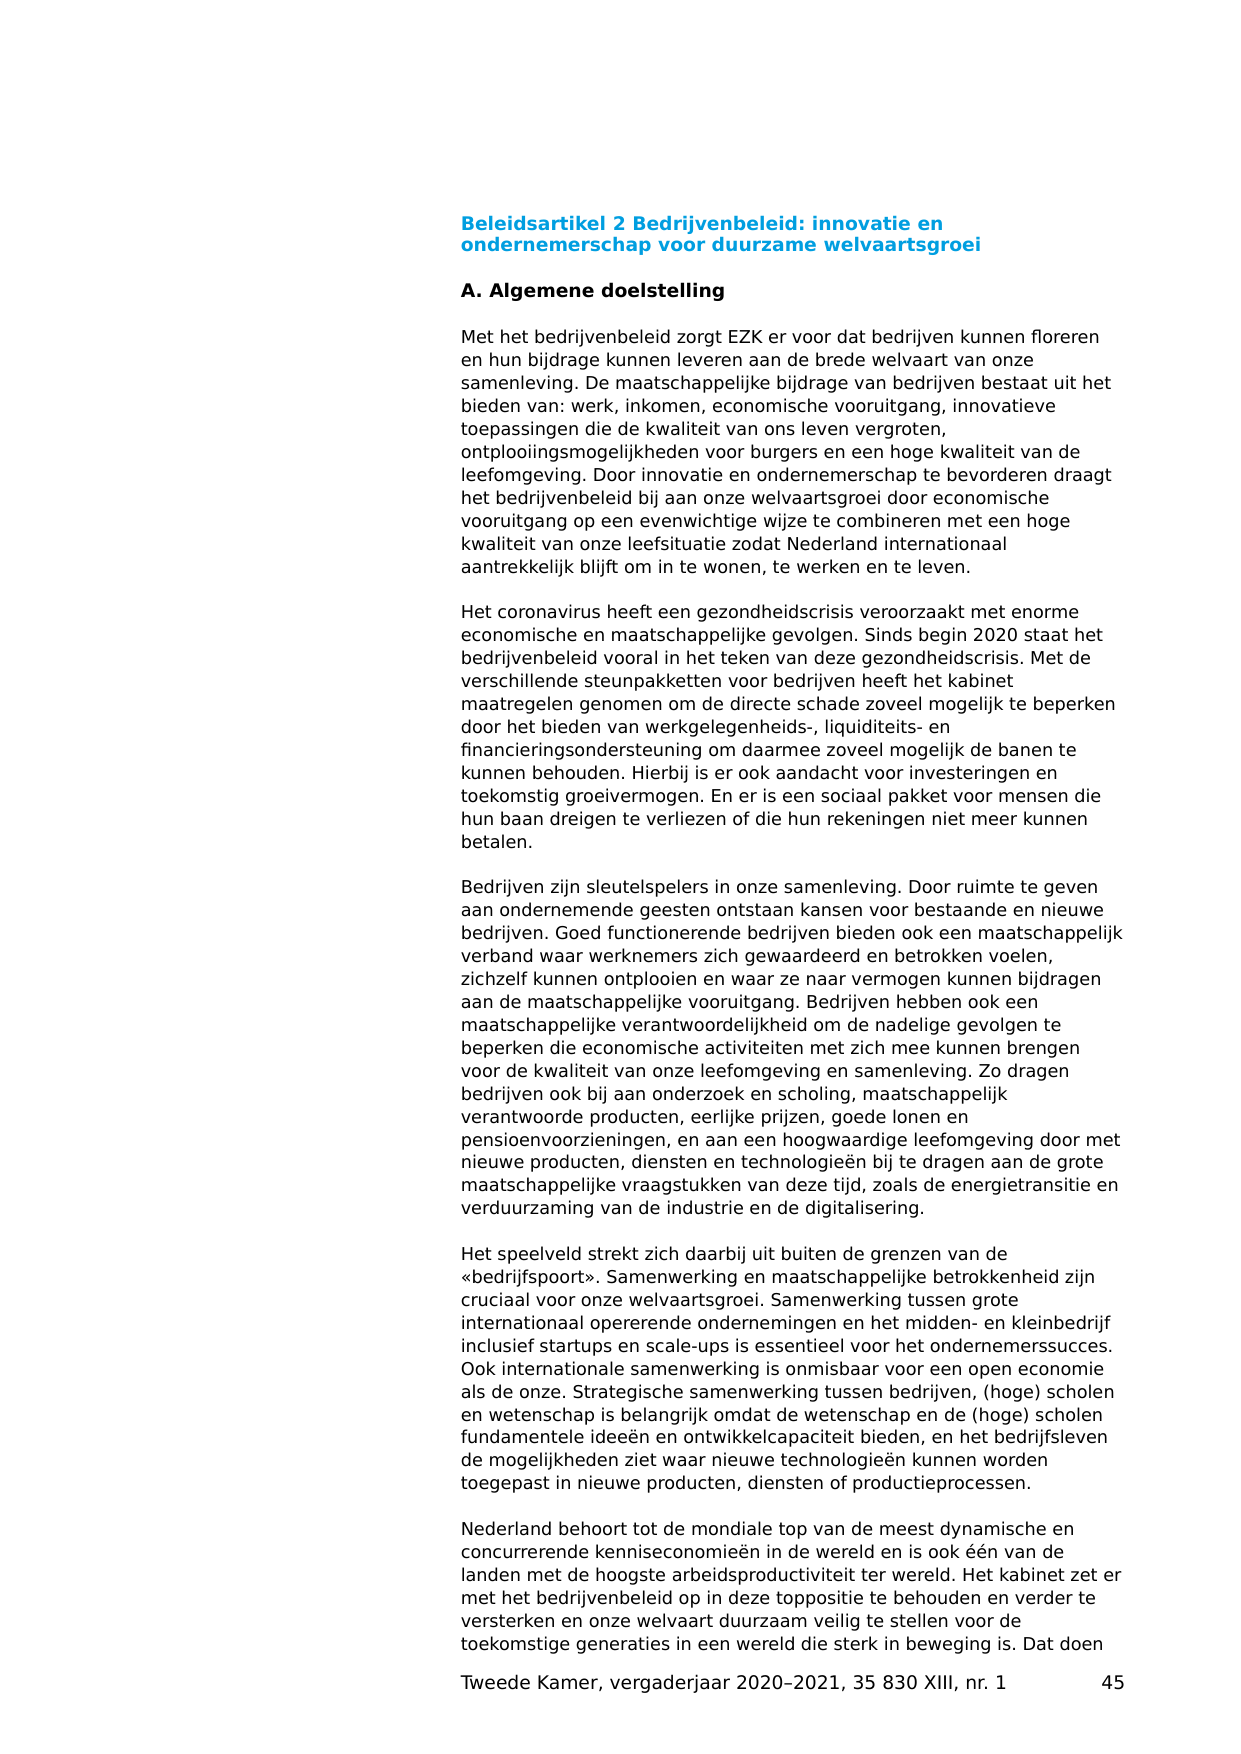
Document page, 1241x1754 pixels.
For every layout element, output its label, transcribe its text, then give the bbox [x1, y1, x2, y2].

text Het speelveld strekt zich daarbij uit buiten de grenzen van de «bedrijfspoort». Samenwerking en maatschappelijke betrokkenheid zijn cruciaal voor onze welvaartsgroei. Samenwerking tussen grote internationaal opererende ondernemingen en het midden- en kleinbedrijf inclusief startups en scale-ups is essentieel voor het ondernemerssucces. Ook internationale samenwerking is onmisbaar voor een open economie als de onze. Strategische samenwerking tussen bedrijven, (hoge) scholen en wetenschap is belangrijk omdat de wetenschap en de (hoge) scholen fundamentele ideeën en ontwikkelcapaciteit bieden, en het bedrijfsleven de mogelijkheden ziet waar nieuwe technologieën kunnen worden toegepast in nieuwe producten, diensten of productieprocessen. [461, 1242, 1125, 1494]
title A. Algemene doelstelling [461, 280, 1125, 302]
text Nederland behoort tot de mondiale top van de meest dynamische en concurrerende kenniseconomieën in de wereld en is ook één van de landen met de hoogste arbeidsproductiviteit ter wereld. Het kabinet zet er met het bedrijvenbeleid op in deze toppositie te behouden en verder te versterken en onze welvaart duurzaam veilig te stellen voor de toekomstige generaties in een wereld die sterk in beweging is. Dat doen [461, 1517, 1125, 1655]
text Bedrijven zijn sleutelspelers in onze samenleving. Door ruimte te geven aan ondernemende geesten ontstaan kansen voor bestaande en nieuwe bedrijven. Goed functionerende bedrijven bieden ook een maatschappelijk verband waar werknemers zich gewaardeerd en betrokken voelen, zichzelf kunnen ontplooien en waar ze naar vermogen kunnen bijdragen aan de maatschappelijke vooruitgang. Bedrijven hebben ook een maatschappelijke verantwoordelijkheid om de nadelige gevolgen te beperken die economische activiteiten met zich mee kunnen brengen voor de kwaliteit van onze leefomgeving en samenleving. Zo dragen bedrijven ook bij aan onderzoek en scholing, maatschappelijk verantwoorde producten, eerlijke prijzen, goede lonen en pensioenvoorzieningen, en aan een hoogwaardige leefomgeving door met nieuwe producten, diensten en technologieën bij te dragen aan de grote maatschappelijke vraagstukken van deze tijd, zoals de energietransitie en verduurzaming van de industrie en de digitalisering. [461, 876, 1125, 1219]
title Beleidsartikel 2 Bedrijvenbeleid: innovatie en ondernemerschap voor duurzame welvaartsgroei [461, 213, 1125, 256]
text Met het bedrijvenbeleid zorgt EZK er voor dat bedrijven kunnen floreren en hun bijdrage kunnen leveren aan de brede welvaart van onze samenleving. De maatschappelijke bijdrage van bedrijven bestaat uit het bieden van: werk, inkomen, economische vooruitgang, innovatieve toepassingen die de kwaliteit van ons leven vergroten, ontplooiingsmogelijkheden voor burgers en een hoge kwaliteit van de leefomgeving. Door innovatie en ondernemerschap te bevorderen draagt het bedrijvenbeleid bij aan onze welvaartsgroei door economische vooruitgang op een evenwichtige wijze te combineren met een hoge kwaliteit van onze leefsituatie zodat Nederland internationaal aantrekkelijk blijft om in te wonen, te werken en te leven. [461, 326, 1125, 578]
text Het coronavirus heeft een gezondheidscrisis veroorzaakt met enorme economische en maatschappelijke gevolgen. Sinds begin 2020 staat het bedrijvenbeleid vooral in het teken van deze gezondheidscrisis. Met de verschillende steunpakketten voor bedrijven heeft het kabinet maatregelen genomen om de directe schade zoveel mogelijk te beperken door het bieden van werkgelegenheids-, liquiditeits- en financieringsondersteuning om daarmee zoveel mogelijk de banen te kunnen behouden. Hierbij is er ook aandacht voor investeringen en toekomstig groeivermogen. En er is een sociaal pakket voor mensen die hun baan dreigen te verliezen of die hun rekeningen niet meer kunnen betalen. [461, 601, 1125, 853]
